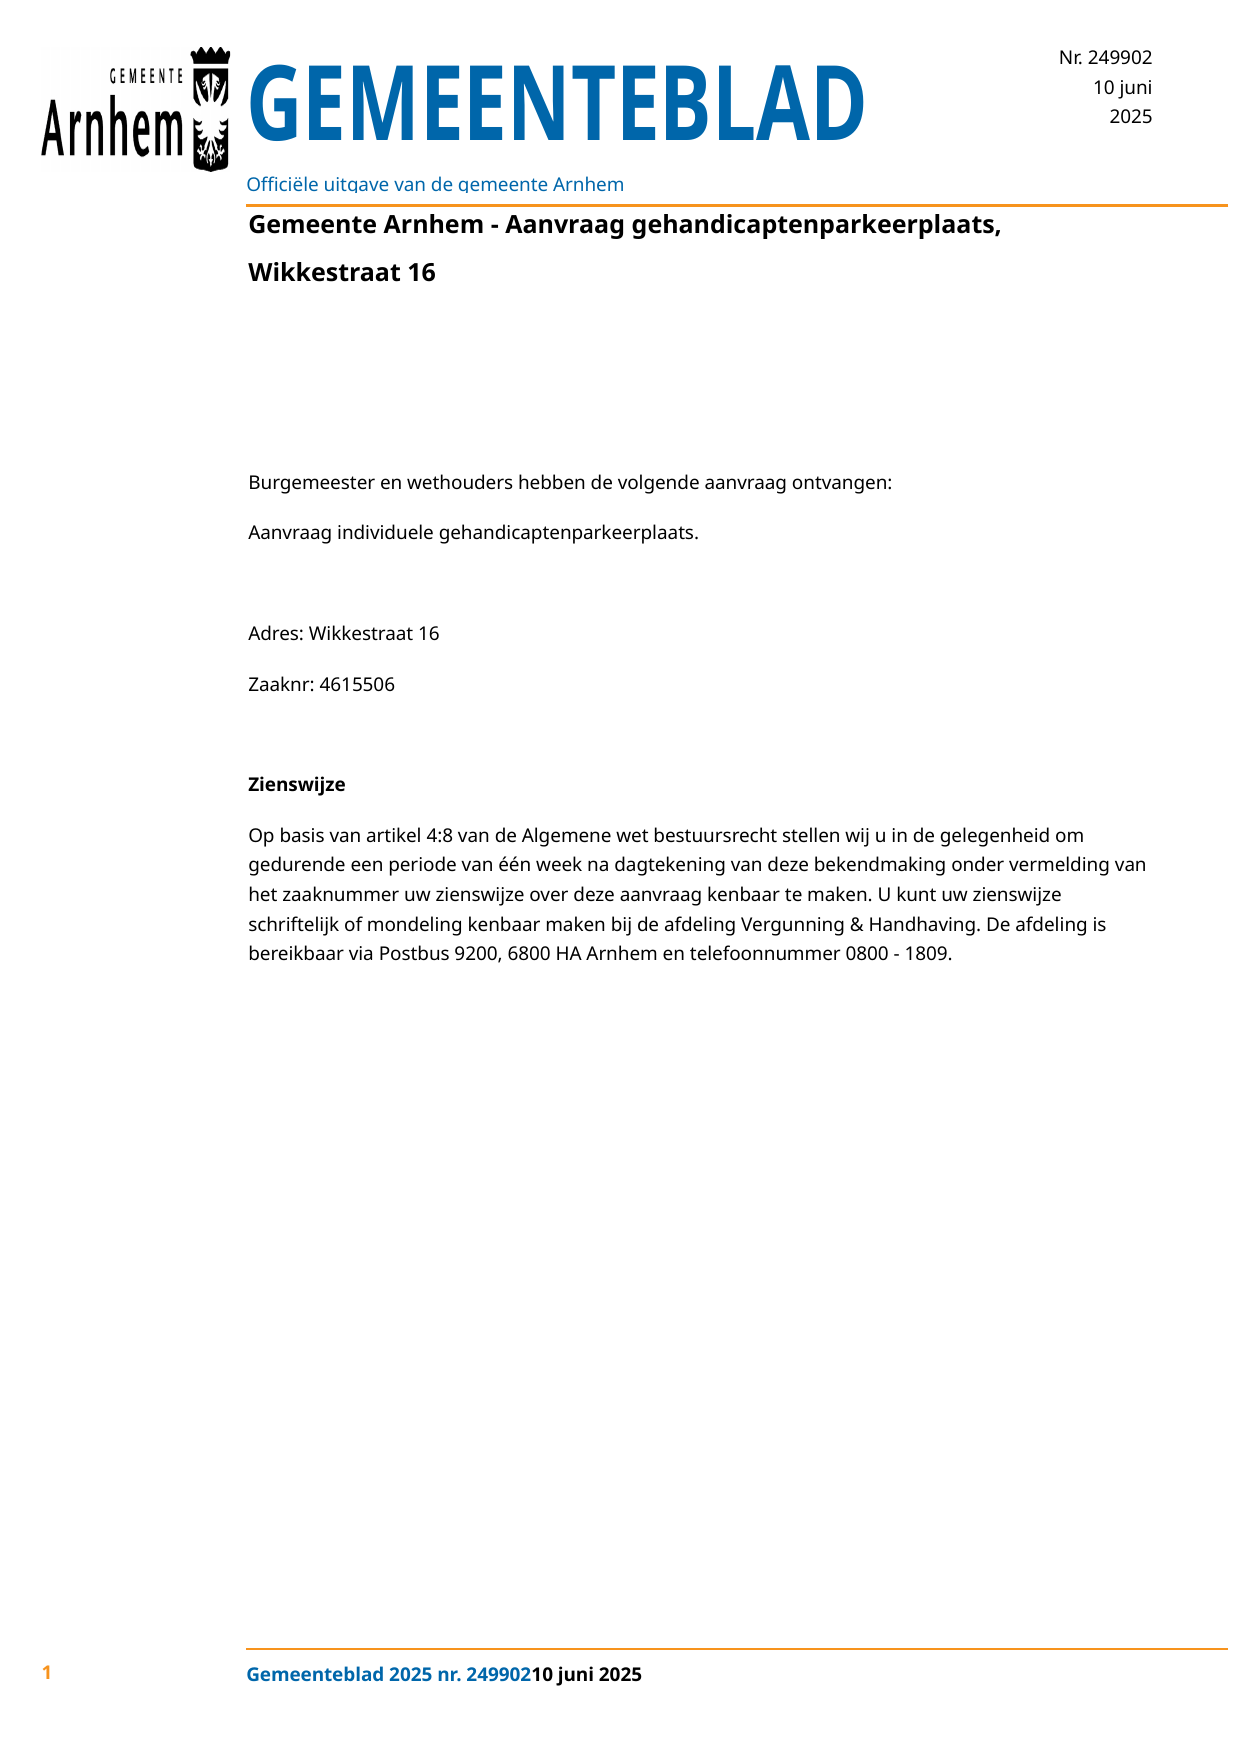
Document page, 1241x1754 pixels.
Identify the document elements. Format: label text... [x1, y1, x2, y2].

text Aanvraag individuele gehandicaptenparkeerplaats. [248, 519, 1152, 545]
text Zienswijze [248, 772, 1152, 797]
text Zaaknr: 4615506 [248, 671, 1152, 697]
text Adres: Wikkestraat 16 [248, 620, 1152, 646]
text Gemeente Arnhem - Aanvraag gehandicaptenparkeerplaats, Wikkestraat 16 [248, 207, 1152, 288]
text Burgemeester en wethouders hebben de volgende aanvraag ontvangen: [248, 469, 1152, 495]
text Op basis van artikel 4:8 van de Algemene wet bestuursrecht stellen wij u in de gelegenheid om gedurende een periode van één week na dagtekening van deze bekendmaking onder vermelding van het zaaknummer uw zienswijze over deze aanvraag kenbaar te maken. U kunt uw zienswijze schriftelijk of mondeling kenbaar maken bij de afdeling Vergunning & Handhaving. De afdeling is bereikbaar via Postbus 9200, 6800 HA Arnhem en telefoonnummer 0800 - 1809. [248, 822, 1152, 966]
picture [41, 47, 231, 172]
